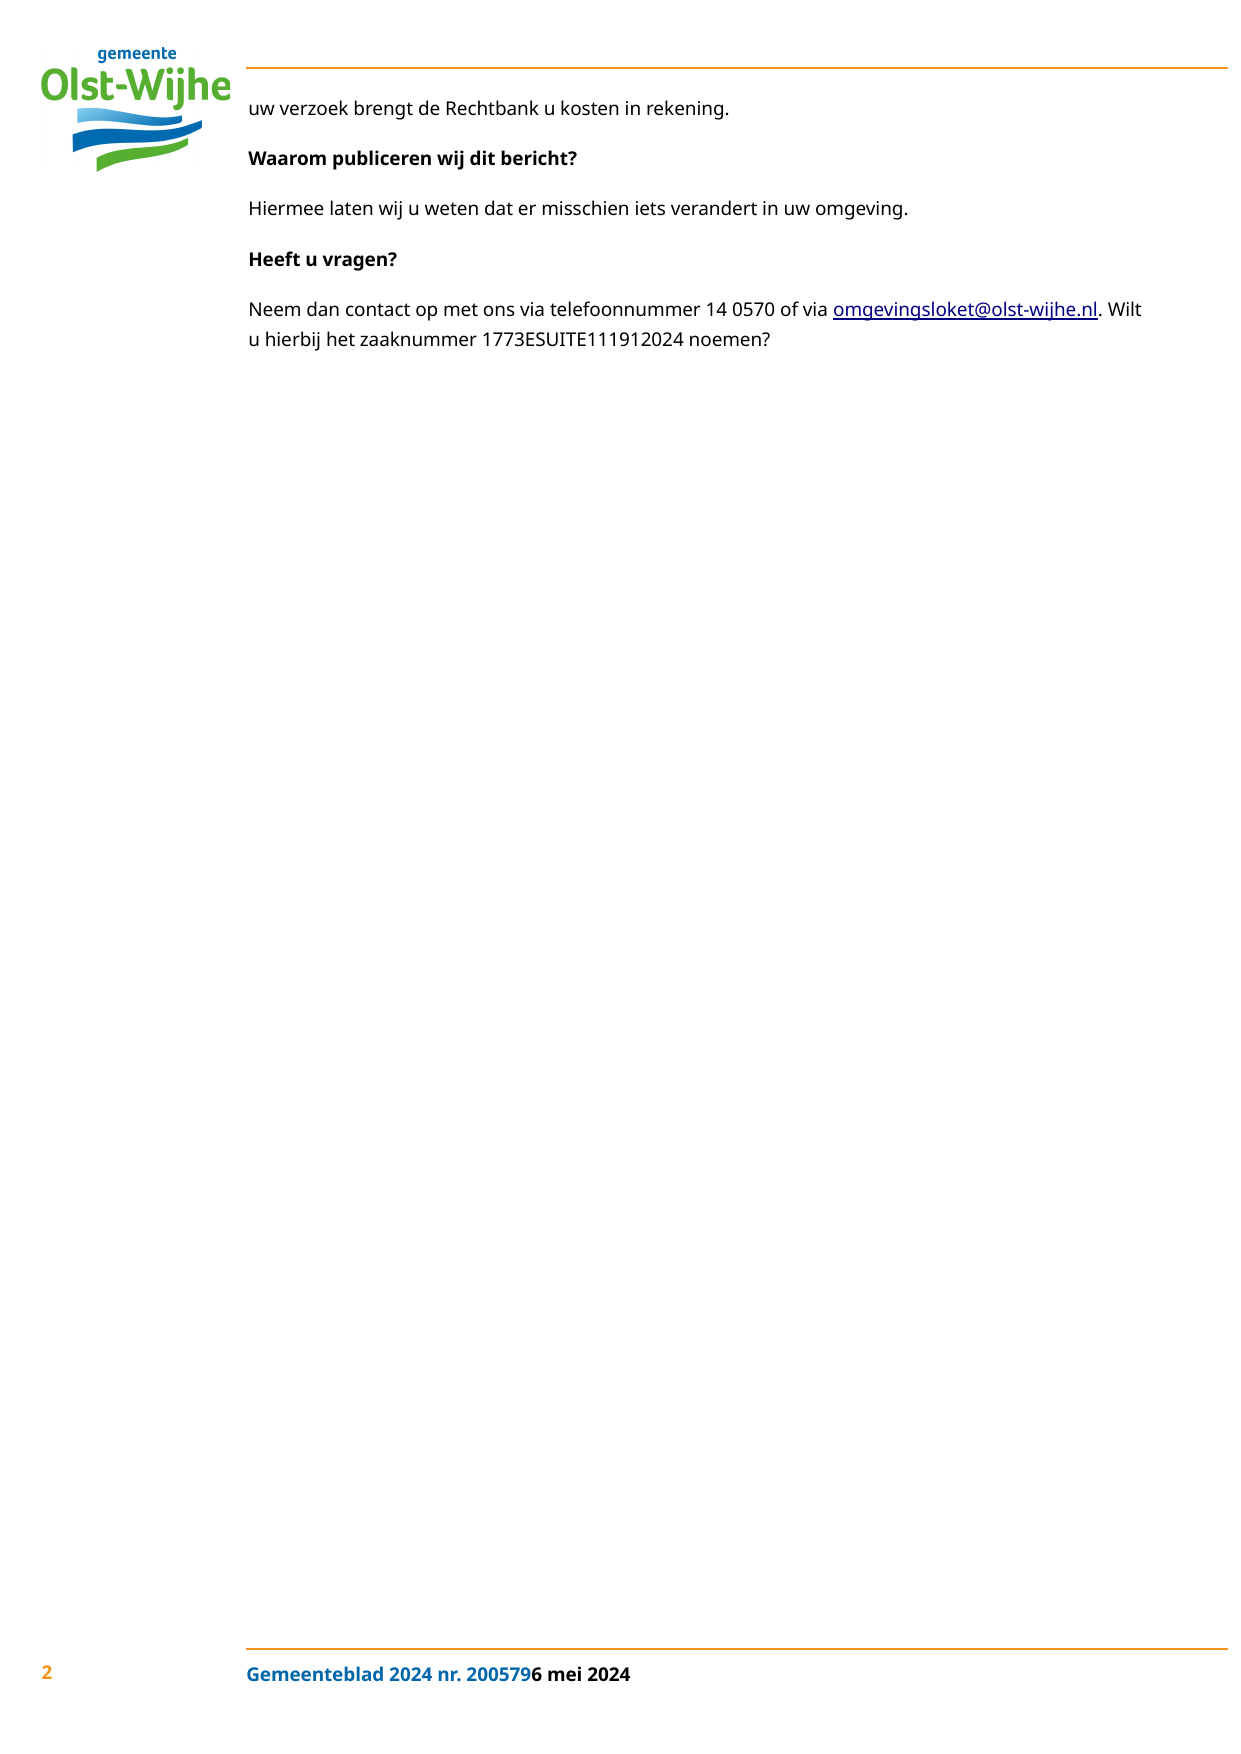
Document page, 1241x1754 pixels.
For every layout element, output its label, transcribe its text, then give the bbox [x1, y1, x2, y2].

picture [41, 47, 231, 172]
text uw verzoek brengt de Rechtbank u kosten in rekening. [248, 95, 1152, 121]
text Neem dan contact op met ons via telefoonnummer 14 0570 of via omgevingsloket@olst-wijhe.nl. Wilt u hierbij het zaaknummer 1773ESUITE111912024 noemen? [248, 296, 1152, 352]
text Heeft u vragen? [248, 246, 1152, 272]
text Waarom publiceren wij dit bericht? [248, 145, 1152, 171]
text Hiermee laten wij u weten dat er misschien iets verandert in uw omgeving. [248, 196, 1152, 221]
